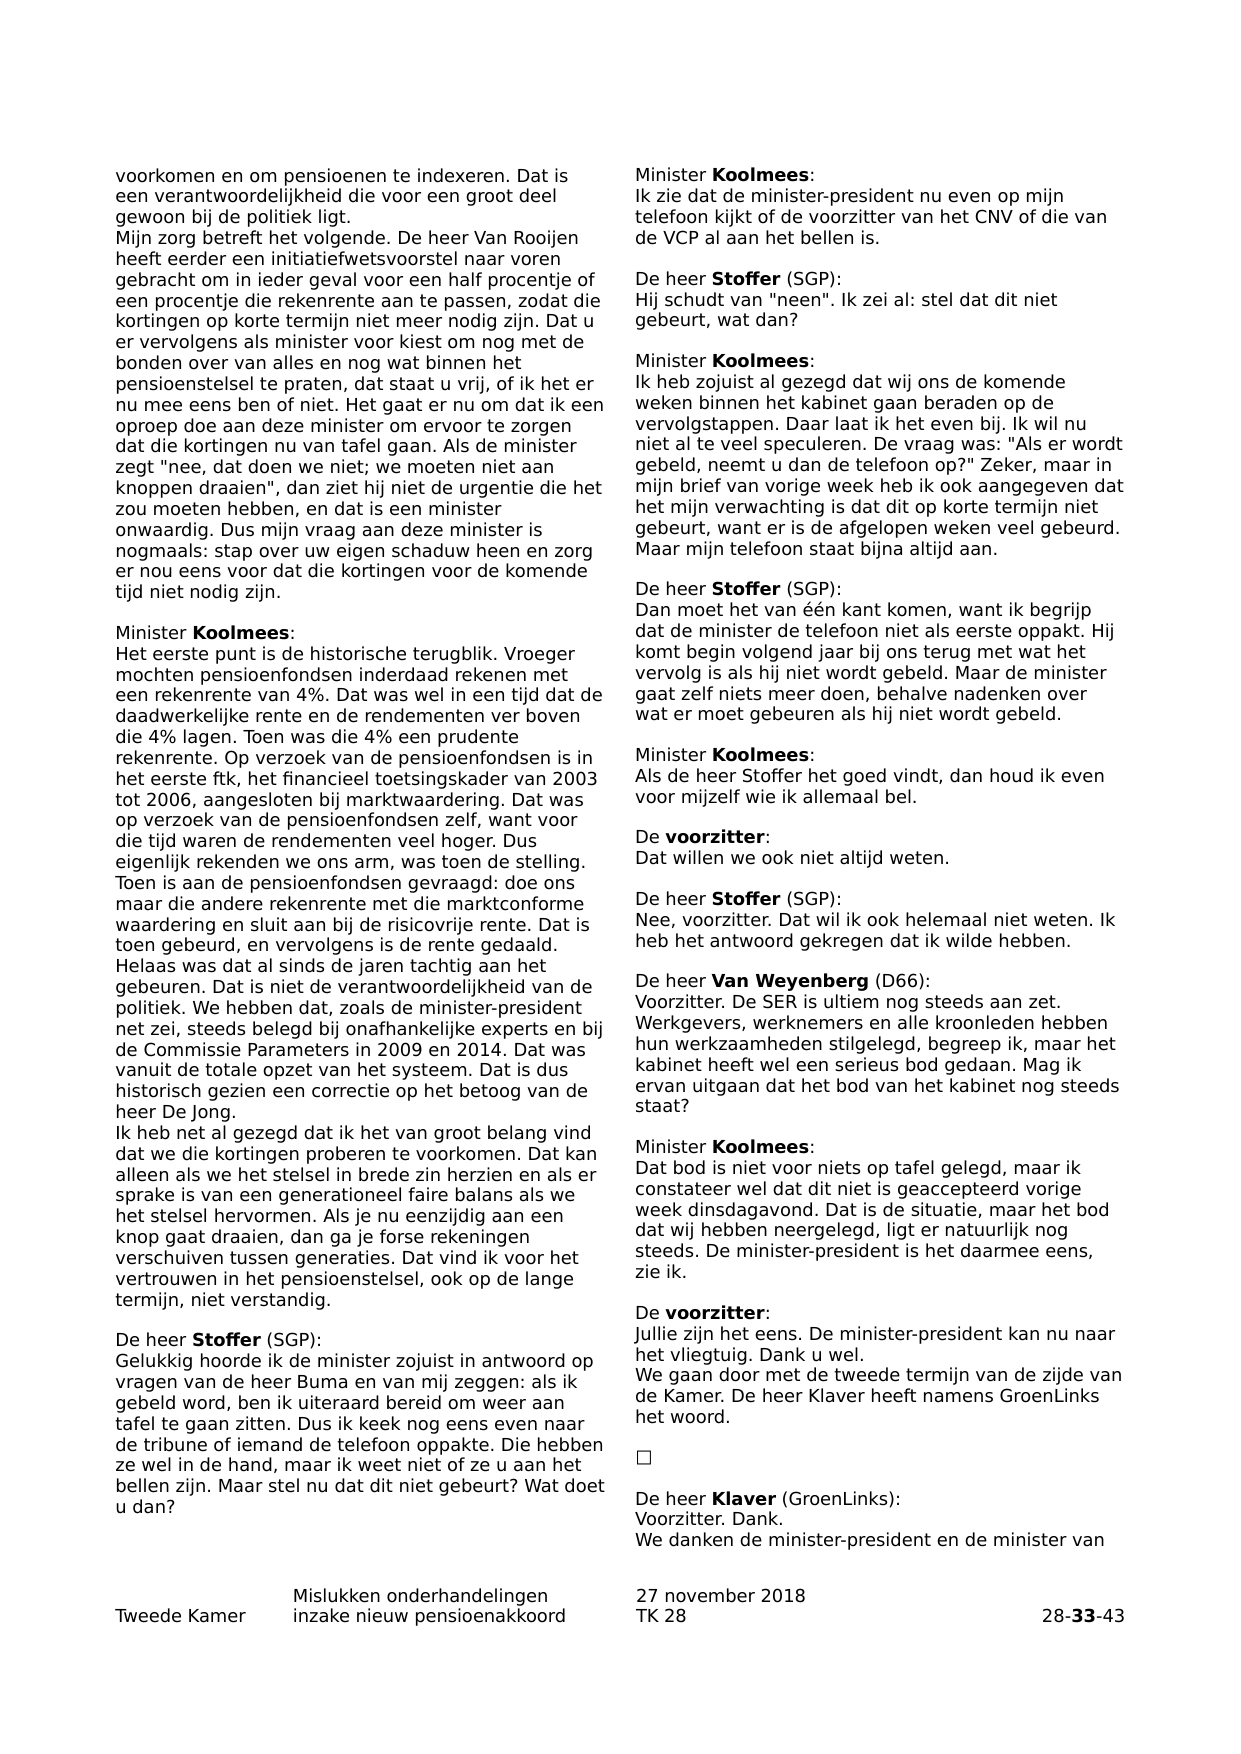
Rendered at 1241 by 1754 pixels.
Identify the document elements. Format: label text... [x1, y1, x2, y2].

text We danken de minister-president en de minister van [635, 1530, 1125, 1551]
text Ik zie dat de minister-president nu even op mijn telefoon kijkt of de voorzitter van het CNV of die van de VCP al aan het bellen is. [635, 186, 1125, 248]
text Hij schudt van "neen". Ik zei al: stel dat dit niet gebeurt, wat dan? [635, 289, 1125, 331]
text Ik heb net al gezegd dat ik het van groot belang vind dat we die kortingen proberen te voorkomen. Dat kan alleen als we het stelsel in brede zin herzien en als er sprake is van een generationeel faire balans als we het stelsel hervormen. Als je nu eenzijdig aan een knop gaat draaien, dan ga je forse rekeningen verschuiven tussen generaties. Dat vind ik voor het vertrouwen in het pensioenstelsel, ook op de lange termijn, niet verstandig. [115, 1123, 605, 1310]
text De heer Stoffer (SGP): [635, 268, 1125, 289]
text Minister Koolmees: [115, 623, 605, 643]
text Minister Koolmees: [635, 165, 1125, 186]
text Jullie zijn het eens. De minister-president kan nu naar het vliegtuig. Dank u wel. [635, 1323, 1125, 1365]
text Als de heer Stoffer het goed vindt, dan houd ik even voor mijzelf wie ik allemaal bel. [635, 766, 1125, 807]
text De heer Klaver (GroenLinks): [635, 1488, 1125, 1509]
text We gaan door met de tweede termijn van de zijde van de Kamer. De heer Klaver heeft namens GroenLinks het woord. [635, 1365, 1125, 1428]
text Gelukkig hoorde ik de minister zojuist in antwoord op vragen van de heer Buma en van mij zeggen: als ik gebeld word, ben ik uiteraard bereid om weer aan tafel te gaan zitten. Dus ik keek nog eens even naar de tribune of iemand de telefoon oppakte. Die hebben ze wel in de hand, maar ik weet niet of ze u aan het bellen zijn. Maar stel nu dat dit niet gebeurt? Wat doet u dan? [115, 1351, 605, 1518]
text Minister Koolmees: [635, 745, 1125, 766]
text Ik heb zojuist al gezegd dat wij ons de komende weken binnen het kabinet gaan beraden op de vervolgstappen. Daar laat ik het even bij. Ik wil nu niet al te veel speculeren. De vraag was: "Als er wordt gebeld, neemt u dan de telefoon op?" Zeker, maar in mijn brief van vorige week heb ik ook aangegeven dat het mijn verwachting is dat dit op korte termijn niet gebeurt, want er is de afgelopen weken veel gebeurd. Maar mijn telefoon staat bijna altijd aan. [635, 372, 1125, 559]
text De heer Stoffer (SGP): [635, 579, 1125, 600]
text Voorzitter. Dank. [635, 1509, 1125, 1530]
text Minister Koolmees: [635, 1137, 1125, 1158]
text De voorzitter: [635, 1303, 1125, 1323]
text Minister Koolmees: [635, 351, 1125, 372]
text ⬜ [635, 1448, 1125, 1468]
text De heer Van Weyenberg (D66): [635, 971, 1125, 992]
text Het eerste punt is de historische terugblik. Vroeger mochten pensioenfondsen inderdaad rekenen met een rekenrente van 4%. Dat was wel in een tijd dat de daadwerkelijke rente en de rendementen ver boven die 4% lagen. Toen was die 4% een prudente rekenrente. Op verzoek van de pensioenfondsen is in het eerste ftk, het financieel toetsingskader van 2003 tot 2006, aangesloten bij marktwaardering. Dat was op verzoek van de pensioenfondsen zelf, want voor die tijd waren de rendementen veel hoger. Dus eigenlijk rekenden we ons arm, was toen de stelling. Toen is aan de pensioenfondsen gevraagd: doe ons maar die andere rekenrente met die marktconforme waardering en sluit aan bij de risicovrije rente. Dat is toen gebeurd, en vervolgens is de rente gedaald. Helaas was dat al sinds de jaren tachtig aan het gebeuren. Dat is niet de verantwoordelijkheid van de politiek. We hebben dat, zoals de minister-president net zei, steeds belegd bij onafhankelijke experts en bij de Commissie Parameters in 2009 en 2014. Dat was vanuit de totale opzet van het systeem. Dat is dus historisch gezien een correctie op het betoog van de heer De Jong. [115, 643, 605, 1123]
text Mijn zorg betreft het volgende. De heer Van Rooijen heeft eerder een initiatiefwetsvoorstel naar voren gebracht om in ieder geval voor een half procentje of een procentje die rekenrente aan te passen, zodat die kortingen op korte termijn niet meer nodig zijn. Dat u er vervolgens als minister voor kiest om nog met de bonden over van alles en nog wat binnen het pensioenstelsel te praten, dat staat u vrij, of ik het er nu mee eens ben of niet. Het gaat er nu om dat ik een oproep doe aan deze minister om ervoor te zorgen dat die kortingen nu van tafel gaan. Als de minister zegt "nee, dat doen we niet; we moeten niet aan knoppen draaien", dan ziet hij niet de urgentie die het zou moeten hebben, en dat is een minister onwaardig. Dus mijn vraag aan deze minister is nogmaals: stap over uw eigen schaduw heen en zorg er nou eens voor dat die kortingen voor de komende tijd niet nodig zijn. [115, 228, 605, 603]
text De heer Stoffer (SGP): [635, 889, 1125, 909]
text Nee, voorzitter. Dat wil ik ook helemaal niet weten. Ik heb het antwoord gekregen dat ik wilde hebben. [635, 909, 1125, 951]
text Dan moet het van één kant komen, want ik begrijp dat de minister de telefoon niet als eerste oppakt. Hij komt begin volgend jaar bij ons terug met wat het vervolg is als hij niet wordt gebeld. Maar de minister gaat zelf niets meer doen, behalve nadenken over wat er moet gebeuren als hij niet wordt gebeld. [635, 600, 1125, 725]
text De voorzitter: [635, 827, 1125, 848]
text De heer Stoffer (SGP): [115, 1330, 605, 1351]
text voorkomen en om pensioenen te indexeren. Dat is een verantwoordelijkheid die voor een groot deel gewoon bij de politiek ligt. [115, 165, 605, 228]
text Dat bod is niet voor niets op tafel gelegd, maar ik constateer wel dat dit niet is geaccepteerd vorige week dinsdagavond. Dat is de situatie, maar het bod dat wij hebben neergelegd, ligt er natuurlijk nog steeds. De minister-president is het daarmee eens, zie ik. [635, 1158, 1125, 1283]
text Voorzitter. De SER is ultiem nog steeds aan zet. Werkgevers, werknemers en alle kroonleden hebben hun werkzaamheden stilgelegd, begreep ik, maar het kabinet heeft wel een serieus bod gedaan. Mag ik ervan uitgaan dat het bod van het kabinet nog steeds staat? [635, 992, 1125, 1117]
text Dat willen we ook niet altijd weten. [635, 848, 1125, 869]
